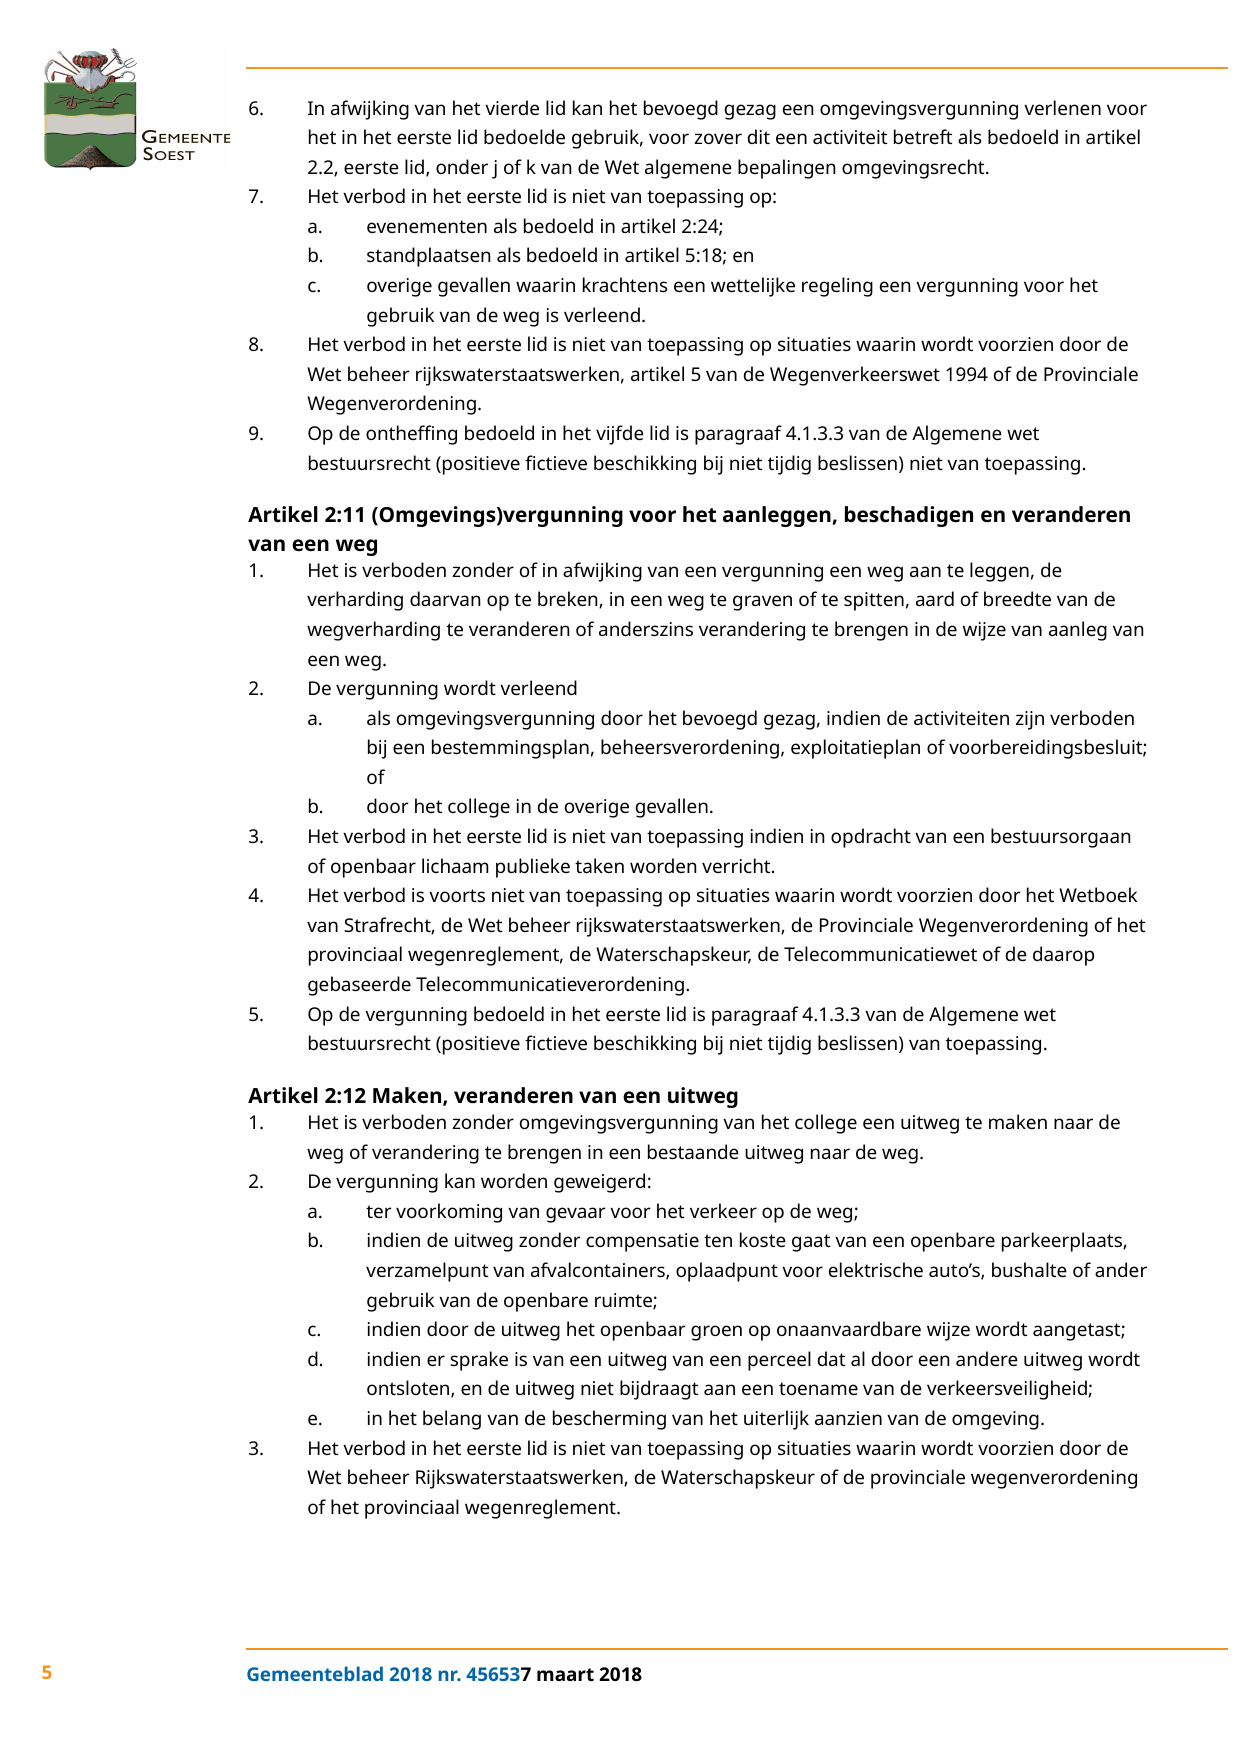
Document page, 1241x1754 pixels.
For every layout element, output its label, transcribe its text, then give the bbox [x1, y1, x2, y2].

list in het belang van de bescherming van het uiterlijk aanzien van de omgeving. [307, 1405, 1152, 1431]
list standplaatsen als bedoeld in artikel 5:18; en [307, 243, 1152, 268]
list door het college in de overige gevallen. [307, 794, 1152, 819]
list Het is verboden zonder of in afwijking van een vergunning een weg aan te leggen, de verharding daarvan op te breken, in een weg te graven of te spitten, aard of breedte van de wegverharding te veranderen of anderszins verandering te brengen in de wijze van aanleg van een weg. [248, 557, 1152, 672]
list overige gevallen waarin krachtens een wettelijke regeling een vergunning voor het gebruik van de weg is verleend. [307, 272, 1152, 328]
list Op de ontheffing bedoeld in het vijfde lid is paragraaf 4.1.3.3 van de Algemene wet bestuursrecht (positieve fictieve beschikking bij niet tijdig beslissen) niet van toepassing. [248, 420, 1152, 476]
list Op de vergunning bedoeld in het eerste lid is paragraaf 4.1.3.3 van de Algemene wet bestuursrecht (positieve fictieve beschikking bij niet tijdig beslissen) van toepassing. [248, 1001, 1152, 1056]
list De vergunning wordt verleend [248, 675, 1152, 701]
text Artikel 2:11 (Omgevings)vergunning voor het aanleggen, beschadigen en veranderen van een weg [248, 500, 1152, 557]
list Het verbod in het eerste lid is niet van toepassing indien in opdracht van een bestuursorgaan of openbaar lichaam publieke taken worden verricht. [248, 823, 1152, 879]
list indien door de uitweg het openbaar groen op onaanvaardbare wijze wordt aangetast; [307, 1316, 1152, 1342]
list indien de uitweg zonder compensatie ten koste gaat van een openbare parkeerplaats, verzamelpunt van afvalcontainers, oplaadpunt voor elektrische auto’s, bushalte of ander gebruik van de openbare ruimte; [307, 1228, 1152, 1312]
list Het verbod in het eerste lid is niet van toepassing op situaties waarin wordt voorzien door de Wet beheer Rijkswaterstaatswerken, de Waterschapskeur of de provinciale wegenverordening of het provinciaal wegenreglement. [248, 1435, 1152, 1519]
list ter voorkoming van gevaar voor het verkeer op de weg; [307, 1198, 1152, 1224]
list In afwijking van het vierde lid kan het bevoegd gezag een omgevingsvergunning verlenen voor het in het eerste lid bedoelde gebruik, voor zover dit een activiteit betreft als bedoeld in artikel 2.2, eerste lid, onder j of k van de Wet algemene bepalingen omgevingsrecht. [248, 95, 1152, 180]
list Het is verboden zonder omgevingsvergunning van het college een uitweg te maken naar de weg of verandering te brengen in een bestaande uitweg naar de weg. [248, 1109, 1152, 1164]
list indien er sprake is van een uitweg van een perceel dat al door een andere uitweg wordt ontsloten, en de uitweg niet bijdraagt aan een toename van de verkeersveiligheid; [307, 1346, 1152, 1401]
list evenementen als bedoeld in artikel 2:24; [307, 213, 1152, 239]
list Het verbod in het eerste lid is niet van toepassing op situaties waarin wordt voorzien door de Wet beheer rijkswaterstaatswerken, artikel 5 van de Wegenverkeerswet 1994 of de Provinciale Wegenverordening. [248, 331, 1152, 416]
list als omgevingsvergunning door het bevoegd gezag, indien de activiteiten zijn verboden bij een bestemmingsplan, beheersverordening, exploitatieplan of voorbereidingsbesluit; of [307, 705, 1152, 790]
picture [41, 47, 231, 172]
list Het verbod in het eerste lid is niet van toepassing op: [248, 183, 1152, 209]
text Artikel 2:12 Maken, veranderen van een uitweg [248, 1081, 1152, 1109]
list Het verbod is voorts niet van toepassing op situaties waarin wordt voorzien door het Wetboek van Strafrecht, de Wet beheer rijkswaterstaatswerken, de Provinciale Wegenverordening of het provinciaal wegenreglement, de Waterschapskeur, de Telecommunicatiewet of de daarop gebaseerde Telecommunicatieverordening. [248, 882, 1152, 997]
list De vergunning kan worden geweigerd: [248, 1168, 1152, 1194]
